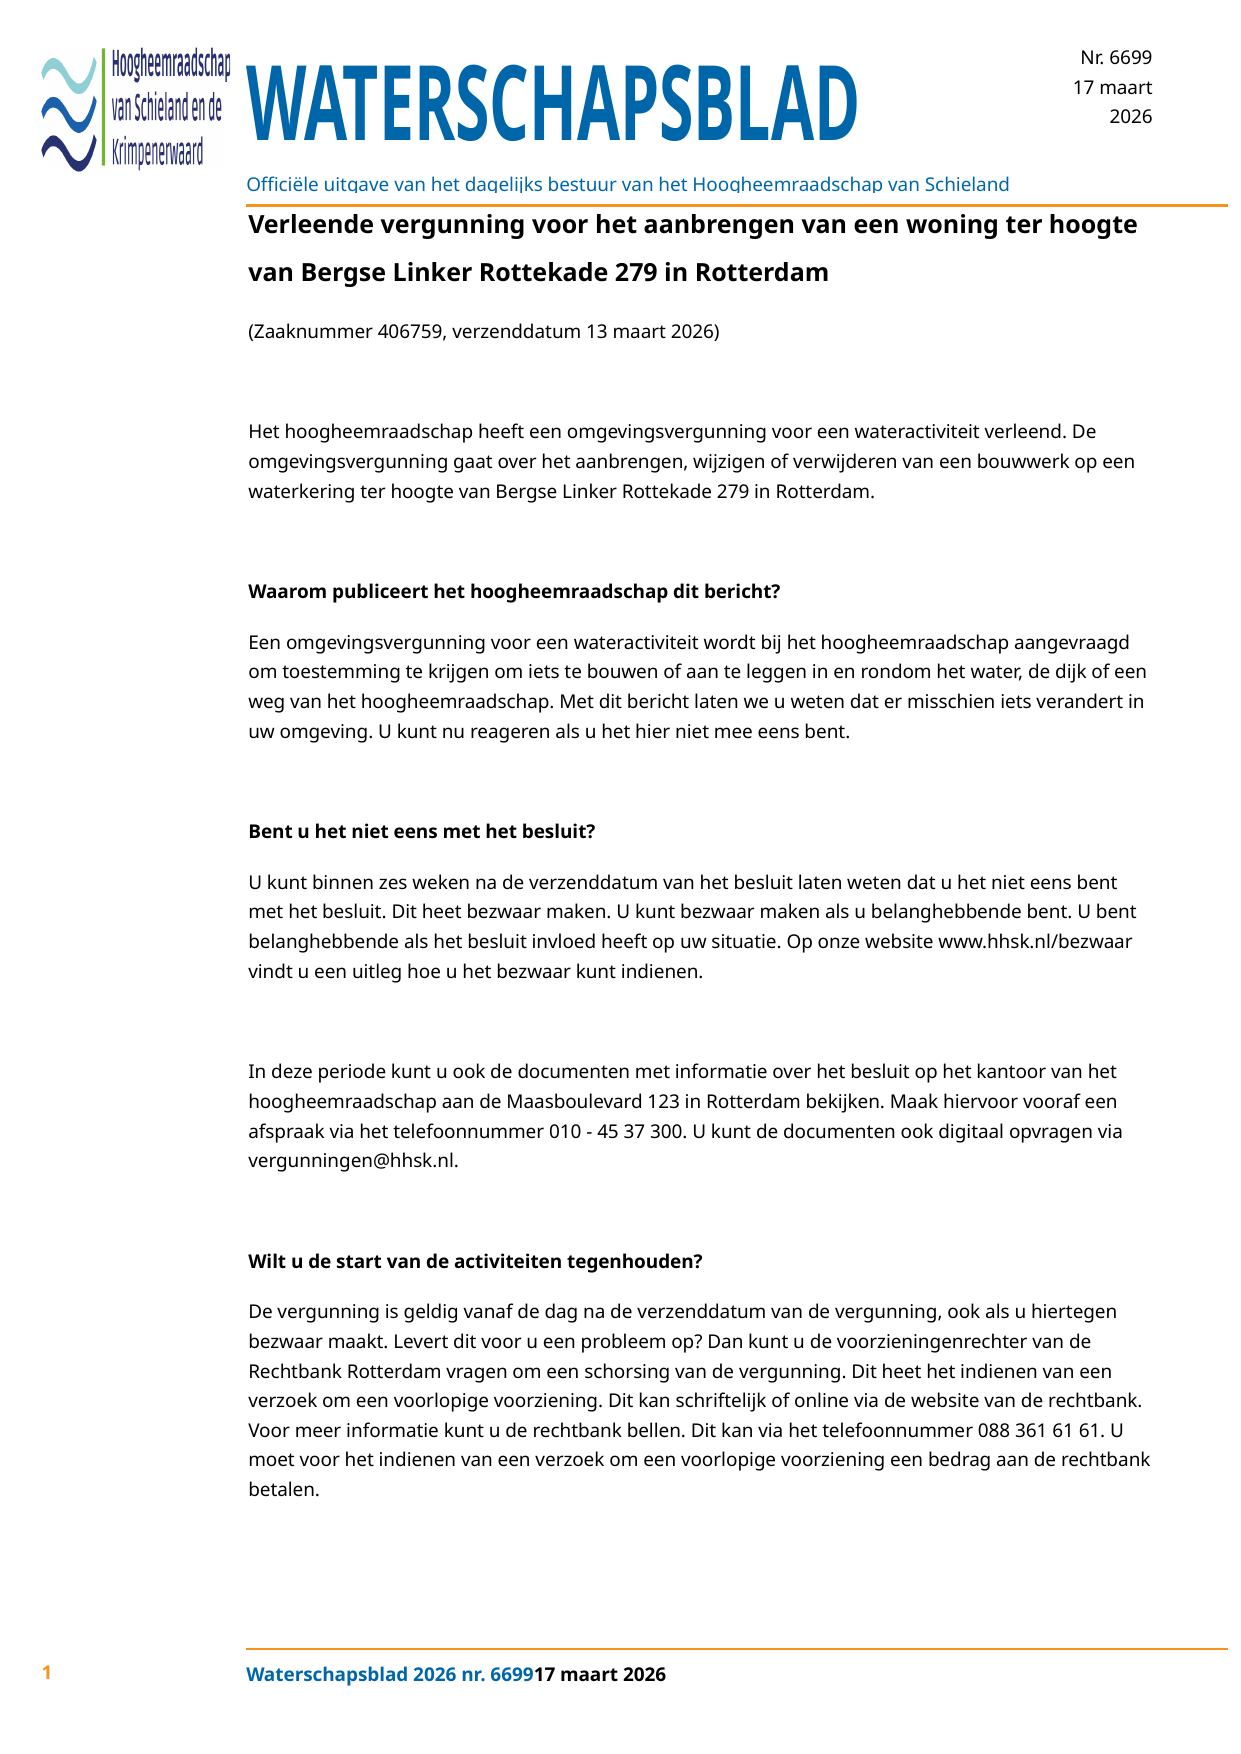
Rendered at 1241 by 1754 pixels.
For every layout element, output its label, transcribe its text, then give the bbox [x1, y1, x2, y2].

text Verleende vergunning voor het aanbrengen van een woning ter hoogte van Bergse Linker Rottekade 279 in Rotterdam [248, 207, 1152, 288]
text Een omgevingsvergunning voor een wateractiviteit wordt bij het hoogheemraadschap aangevraagd om toestemming te krijgen om iets te bouwen of aan te leggen in en rondom het water, de dijk of een weg van het hoogheemraadschap. Met dit bericht laten we u weten dat er misschien iets verandert in uw omgeving. U kunt nu reageren als u het hier niet mee eens bent. [248, 629, 1152, 744]
text Wilt u de start van de activiteiten tegenhouden? [248, 1248, 1152, 1274]
text In deze periode kunt u ook de documenten met informatie over het besluit op het kantoor van het hoogheemraadschap aan de Maasboulevard 123 in Rotterdam bekijken. Maak hiervoor vooraf een afspraak via het telefoonnummer 010 - 45 37 300. U kunt de documenten ook digitaal opvragen via vergunningen@hhsk.nl. [248, 1059, 1152, 1173]
text Bent u het niet eens met het besluit? [248, 819, 1152, 844]
picture [41, 47, 231, 172]
text Waarom publiceert het hoogheemraadschap dit bericht? [248, 579, 1152, 604]
text U kunt binnen zes weken na de verzenddatum van het besluit laten weten dat u het niet eens bent met het besluit. Dit heet bezwaar maken. U kunt bezwaar maken als u belanghebbende bent. U bent belanghebbende als het besluit invloed heeft op uw situatie. Op onze website www.hhsk.nl/bezwaar vindt u een uitleg hoe u het bezwaar kunt indienen. [248, 869, 1152, 984]
text De vergunning is geldig vanaf de dag na de verzenddatum van de vergunning, ook als u hiertegen bezwaar maakt. Levert dit voor u een probleem op? Dan kunt u de voorzieningenrechter van de Rechtbank Rotterdam vragen om een schorsing van de vergunning. Dit heet het indienen van een verzoek om een voorlopige voorziening. Dit kan schriftelijk of online via de website van de rechtbank. Voor meer informatie kunt u de rechtbank bellen. Dit kan via het telefoonnummer 088 361 61 61. U moet voor het indienen van een verzoek om een voorlopige voorziening een bedrag aan de rechtbank betalen. [248, 1299, 1152, 1502]
text Het hoogheemraadschap heeft een omgevingsvergunning voor een wateractiviteit verleend. De omgevingsvergunning gaat over het aanbrengen, wijzigen of verwijderen van een bouwwerk op een waterkering ter hoogte van Bergse Linker Rottekade 279 in Rotterdam. [248, 419, 1152, 504]
text (Zaaknummer 406759, verzenddatum 13 maart 2026) [248, 318, 1152, 344]
